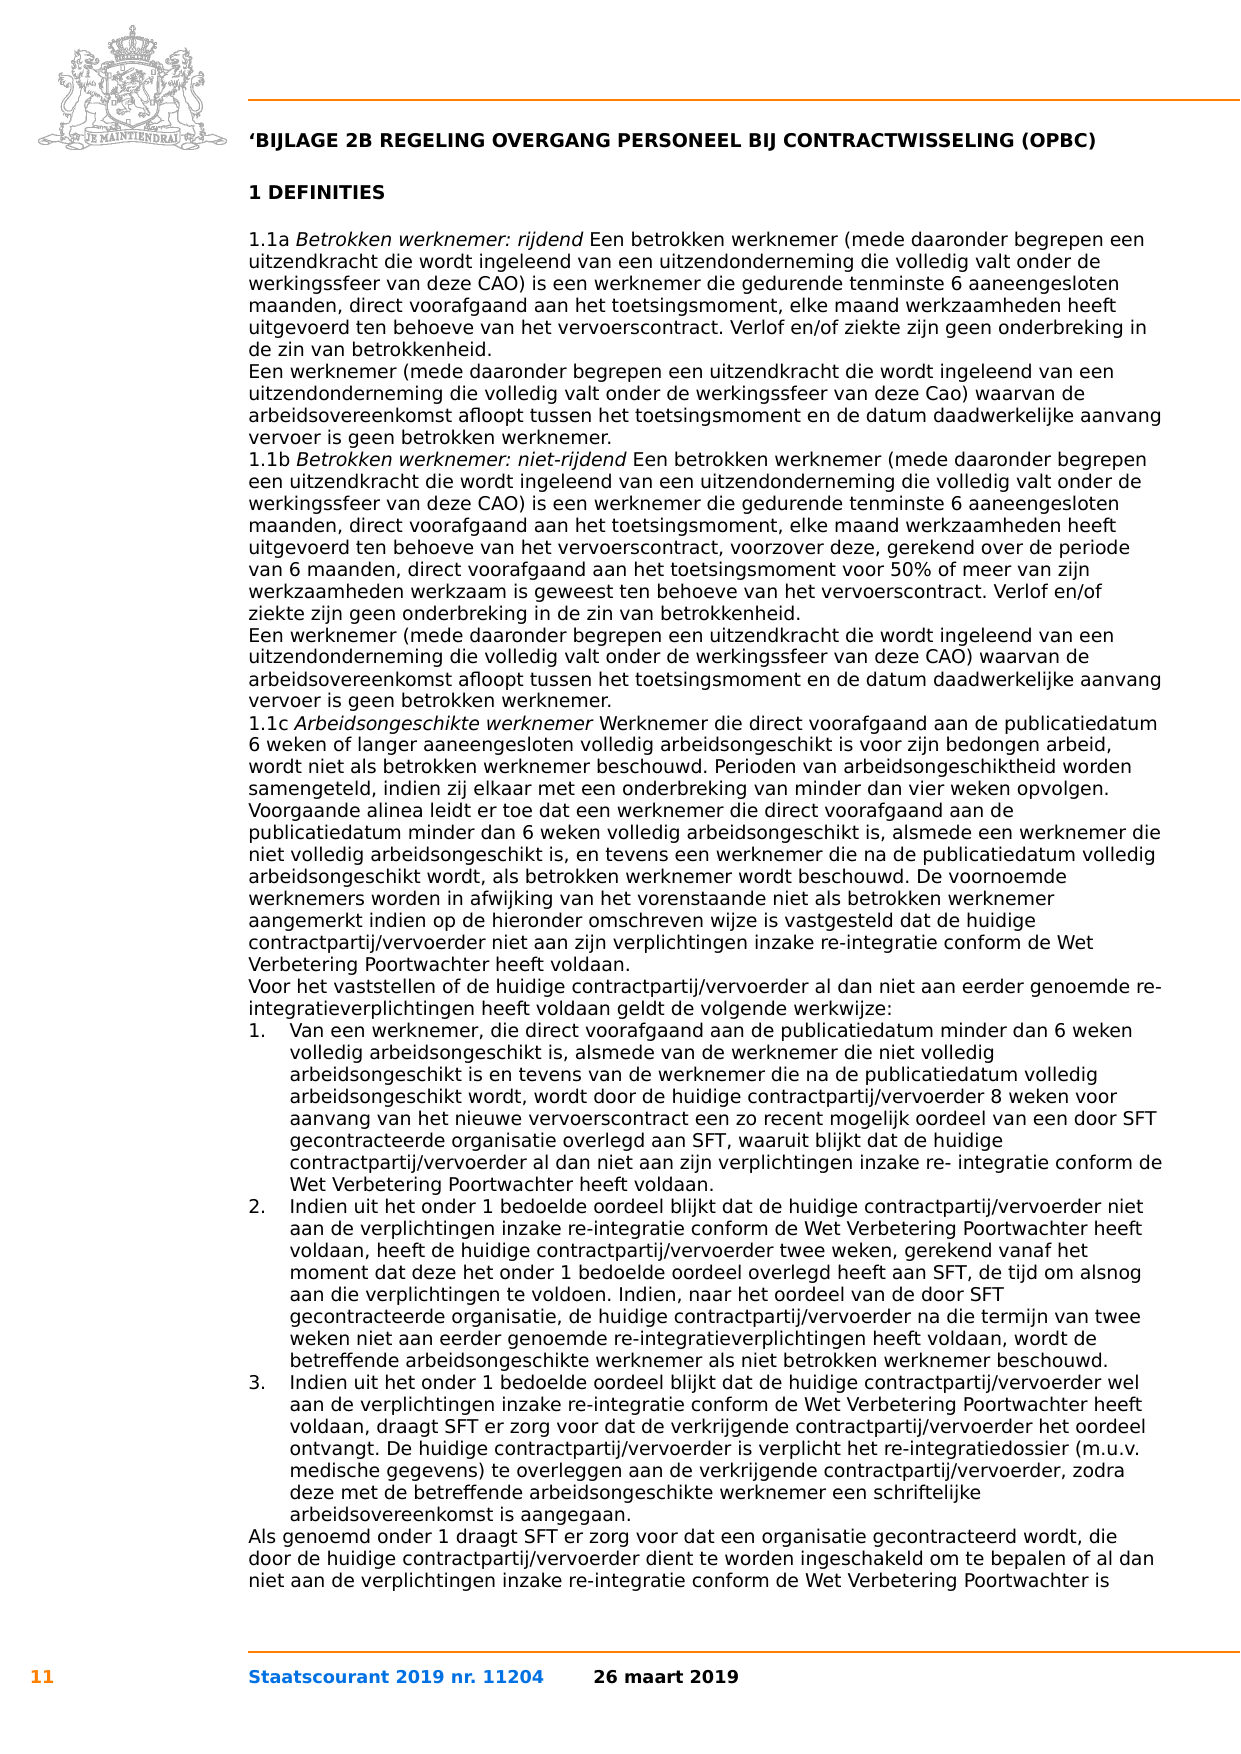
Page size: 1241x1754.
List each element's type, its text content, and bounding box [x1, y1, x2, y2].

text Voorgaande alinea leidt er toe dat een werknemer die direct voorafgaand aan de publicatiedatum minder dan 6 weken volledig arbeidsongeschikt is, alsmede een werknemer die niet volledig arbeidsongeschikt is, en tevens een werknemer die na de publicatiedatum volledig arbeidsongeschikt wordt, als betrokken werknemer wordt beschouwd. De voornoemde werknemers worden in afwijking van het vorenstaande niet als betrokken werknemer aangemerkt indien op de hieronder omschreven wijze is vastgesteld dat de huidige contractpartij/vervoerder niet aan zijn verplichtingen inzake re-integratie conform de Wet Verbetering Poortwachter heeft voldaan. [248, 800, 1163, 976]
subtitle ‘BIJLAGE 2B REGELING OVERGANG PERSONEEL BIJ CONTRACTWISSELING (OPBC) [248, 130, 1163, 152]
picture [38, 25, 227, 150]
text 1.1b Betrokken werknemer: niet-rijdend Een betrokken werknemer (mede daaronder begrepen een uitzendkracht die wordt ingeleend van een uitzendonderneming die volledig valt onder de werkingssfeer van deze CAO) is een werknemer die gedurende tenminste 6 aaneengesloten maanden, direct voorafgaand aan het toetsingsmoment, elke maand werkzaamheden heeft uitgevoerd ten behoeve van het vervoerscontract, voorzover deze, gerekend over de periode van 6 maanden, direct voorafgaand aan het toetsingsmoment voor 50% of meer van zijn werkzaamheden werkzaam is geweest ten behoeve van het vervoerscontract. Verlof en/of ziekte zijn geen onderbreking in de zin van betrokkenheid. [248, 449, 1163, 624]
subtitle 1 DEFINITIES [248, 182, 1163, 204]
text 2. Indien uit het onder 1 bedoelde oordeel blijkt dat de huidige contractpartij/vervoerder niet aan de verplichtingen inzake re-integratie conform de Wet Verbetering Poortwachter heeft voldaan, heeft de huidige contractpartij/vervoerder twee weken, gerekend vanaf het moment dat deze het onder 1 bedoelde oordeel overlegd heeft aan SFT, de tijd om alsnog aan die verplichtingen te voldoen. Indien, naar het oordeel van de door SFT gecontracteerde organisatie, de huidige contractpartij/vervoerder na die termijn van twee weken niet aan eerder genoemde re-integratieverplichtingen heeft voldaan, wordt de betreffende arbeidsongeschikte werknemer als niet betrokken werknemer beschouwd. [248, 1196, 1163, 1372]
text Voor het vaststellen of de huidige contractpartij/vervoerder al dan niet aan eerder genoemde re-integratieverplichtingen heeft voldaan geldt de volgende werkwijze: [248, 976, 1163, 1020]
text Als genoemd onder 1 draagt SFT er zorg voor dat een organisatie gecontracteerd wordt, die door de huidige contractpartij/vervoerder dient te worden ingeschakeld om te bepalen of al dan niet aan de verplichtingen inzake re-integratie conform de Wet Verbetering Poortwachter is [248, 1526, 1163, 1592]
text Een werknemer (mede daaronder begrepen een uitzendkracht die wordt ingeleend van een uitzendonderneming die volledig valt onder de werkingssfeer van deze CAO) waarvan de arbeidsovereenkomst afloopt tussen het toetsingsmoment en de datum daadwerkelijke aanvang vervoer is geen betrokken werknemer. [248, 624, 1163, 712]
text 1. Van een werknemer, die direct voorafgaand aan de publicatiedatum minder dan 6 weken volledig arbeidsongeschikt is, alsmede van de werknemer die niet volledig arbeidsongeschikt is en tevens van de werknemer die na de publicatiedatum volledig arbeidsongeschikt wordt, wordt door de huidige contractpartij/vervoerder 8 weken voor aanvang van het nieuwe vervoerscontract een zo recent mogelijk oordeel van een door SFT gecontracteerde organisatie overlegd aan SFT, waaruit blijkt dat de huidige contractpartij/vervoerder al dan niet aan zijn verplichtingen inzake re- integratie conform de Wet Verbetering Poortwachter heeft voldaan. [248, 1020, 1163, 1196]
text 1.1a Betrokken werknemer: rijdend Een betrokken werknemer (mede daaronder begrepen een uitzendkracht die wordt ingeleend van een uitzendonderneming die volledig valt onder de werkingssfeer van deze CAO) is een werknemer die gedurende tenminste 6 aaneengesloten maanden, direct voorafgaand aan het toetsingsmoment, elke maand werkzaamheden heeft uitgevoerd ten behoeve van het vervoerscontract. Verlof en/of ziekte zijn geen onderbreking in de zin van betrokkenheid. [248, 229, 1163, 361]
text 3. Indien uit het onder 1 bedoelde oordeel blijkt dat de huidige contractpartij/vervoerder wel aan de verplichtingen inzake re-integratie conform de Wet Verbetering Poortwachter heeft voldaan, draagt SFT er zorg voor dat de verkrijgende contractpartij/vervoerder het oordeel ontvangt. De huidige contractpartij/vervoerder is verplicht het re-integratiedossier (m.u.v. medische gegevens) te overleggen aan de verkrijgende contractpartij/vervoerder, zodra deze met de betreffende arbeidsongeschikte werknemer een schriftelijke arbeidsovereenkomst is aangegaan. [248, 1372, 1163, 1526]
text Een werknemer (mede daaronder begrepen een uitzendkracht die wordt ingeleend van een uitzendonderneming die volledig valt onder de werkingssfeer van deze Cao) waarvan de arbeidsovereenkomst afloopt tussen het toetsingsmoment en de datum daadwerkelijke aanvang vervoer is geen betrokken werknemer. [248, 361, 1163, 449]
text 1.1c Arbeidsongeschikte werknemer Werknemer die direct voorafgaand aan de publicatiedatum 6 weken of langer aaneengesloten volledig arbeidsongeschikt is voor zijn bedongen arbeid, wordt niet als betrokken werknemer beschouwd. Perioden van arbeidsongeschiktheid worden samengeteld, indien zij elkaar met een onderbreking van minder dan vier weken opvolgen. [248, 712, 1163, 800]
